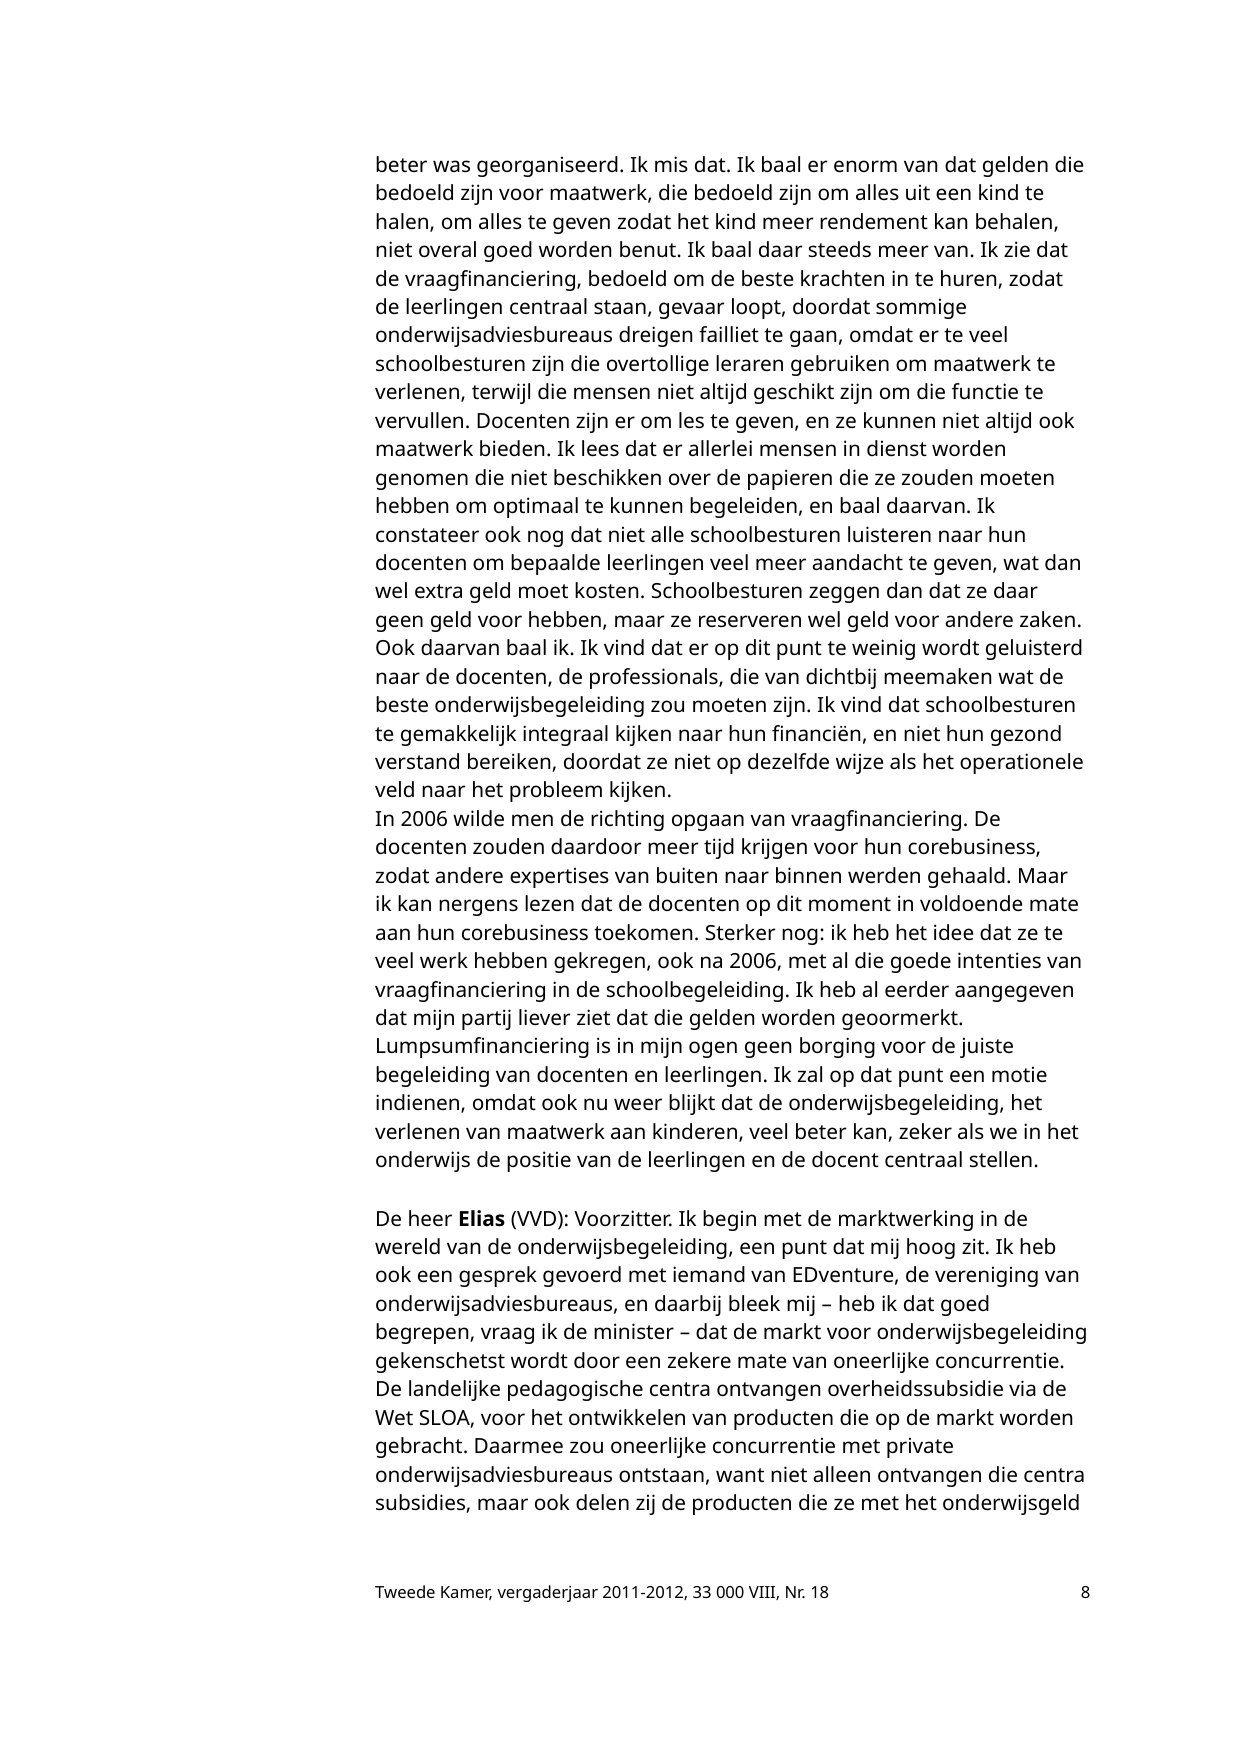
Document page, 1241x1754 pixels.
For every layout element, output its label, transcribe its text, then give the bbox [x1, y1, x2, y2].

text beter was georganiseerd. Ik mis dat. Ik baal er enorm van dat gelden die bedoeld zijn voor maatwerk, die bedoeld zijn om alles uit een kind te halen, om alles te geven zodat het kind meer rendement kan behalen, niet overal goed worden benut. Ik baal daar steeds meer van. Ik zie dat de vraagfinanciering, bedoeld om de beste krachten in te huren, zodat de leerlingen centraal staan, gevaar loopt, doordat sommige onderwijsadviesbureaus dreigen failliet te gaan, omdat er te veel schoolbesturen zijn die overtollige leraren gebruiken om maatwerk te verlenen, terwijl die mensen niet altijd geschikt zijn om die functie te vervullen. Docenten zijn er om les te geven, en ze kunnen niet altijd ook maatwerk bieden. Ik lees dat er allerlei mensen in dienst worden genomen die niet beschikken over de papieren die ze zouden moeten hebben om optimaal te kunnen begeleiden, en baal daarvan. Ik constateer ook nog dat niet alle schoolbesturen luisteren naar hun docenten om bepaalde leerlingen veel meer aandacht te geven, wat dan wel extra geld moet kosten. Schoolbesturen zeggen dan dat ze daar geen geld voor hebben, maar ze reserveren wel geld voor andere zaken. Ook daarvan baal ik. Ik vind dat er op dit punt te weinig wordt geluisterd naar de docenten, de professionals, die van dichtbij meemaken wat de beste onderwijsbegeleiding zou moeten zijn. Ik vind dat schoolbesturen te gemakkelijk integraal kijken naar hun financiën, en niet hun gezond verstand bereiken, doordat ze niet op dezelfde wijze als het operationele veld naar het probleem kijken. [375, 150, 1090, 804]
text De heer Elias (VVD): Voorzitter. Ik begin met de marktwerking in de wereld van de onderwijsbegeleiding, een punt dat mij hoog zit. Ik heb ook een gesprek gevoerd met iemand van EDventure, de vereniging van onderwijsadviesbureaus, en daarbij bleek mij – heb ik dat goed begrepen, vraag ik de minister – dat de markt voor onderwijsbegeleiding gekenschetst wordt door een zekere mate van oneerlijke concurrentie. De landelijke pedagogische centra ontvangen overheidssubsidie via de Wet SLOA, voor het ontwikkelen van producten die op de markt worden gebracht. Daarmee zou oneerlijke concurrentie met private onderwijsadviesbureaus ontstaan, want niet alleen ontvangen die centra subsidies, maar ook delen zij de producten die ze met het onderwijsgeld [375, 1204, 1090, 1517]
text In 2006 wilde men de richting opgaan van vraagfinanciering. De docenten zouden daardoor meer tijd krijgen voor hun corebusiness, zodat andere expertises van buiten naar binnen werden gehaald. Maar ik kan nergens lezen dat de docenten op dit moment in voldoende mate aan hun corebusiness toekomen. Sterker nog: ik heb het idee dat ze te veel werk hebben gekregen, ook na 2006, met al die goede intenties van vraagfinanciering in de schoolbegeleiding. Ik heb al eerder aangegeven dat mijn partij liever ziet dat die gelden worden geoormerkt. Lumpsumfinanciering is in mijn ogen geen borging voor de juiste begeleiding van docenten en leerlingen. Ik zal op dat punt een motie indienen, omdat ook nu weer blijkt dat de onderwijsbegeleiding, het verlenen van maatwerk aan kinderen, veel beter kan, zeker als we in het onderwijs de positie van de leerlingen en de docent centraal stellen. [375, 804, 1090, 1174]
